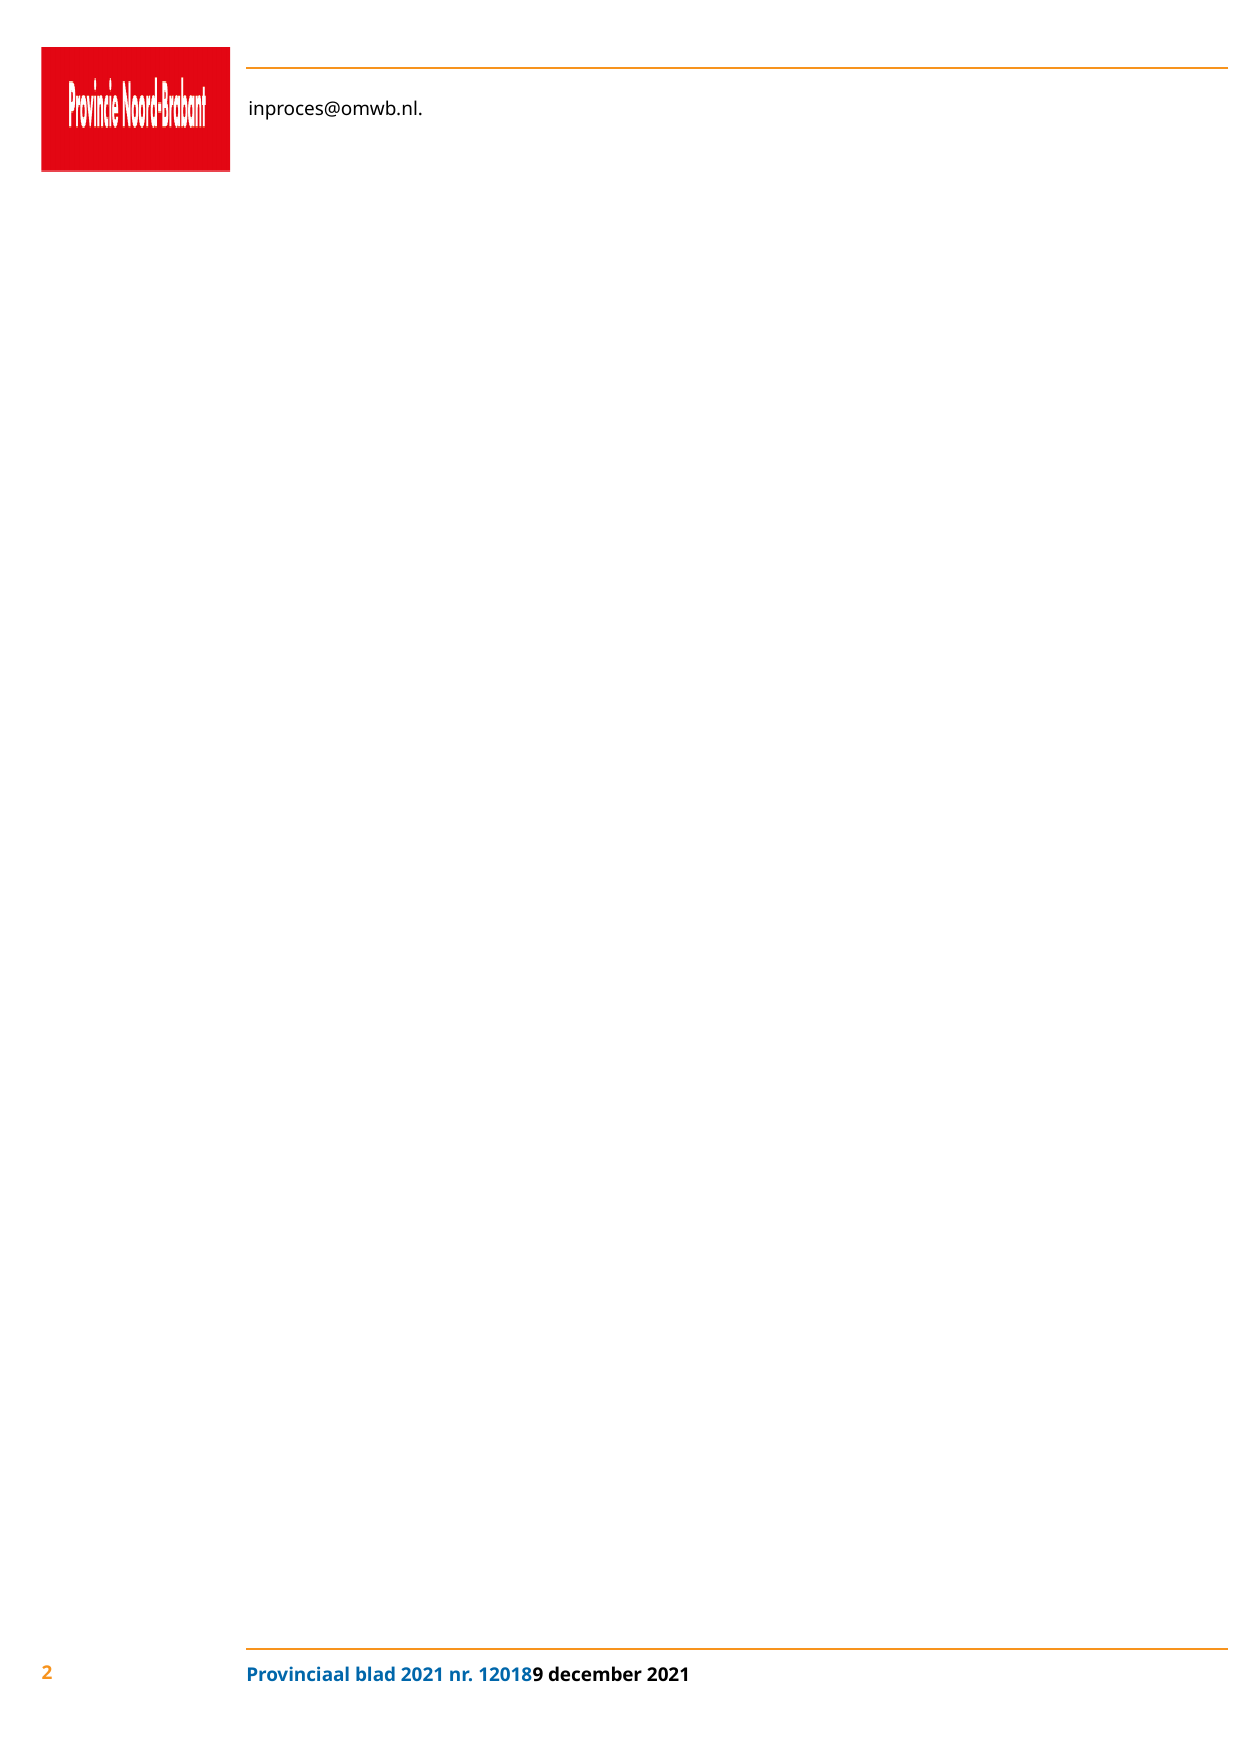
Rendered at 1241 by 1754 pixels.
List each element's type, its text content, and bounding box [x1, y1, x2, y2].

text inproces@omwb.nl. [248, 95, 1152, 121]
picture [41, 47, 231, 172]
